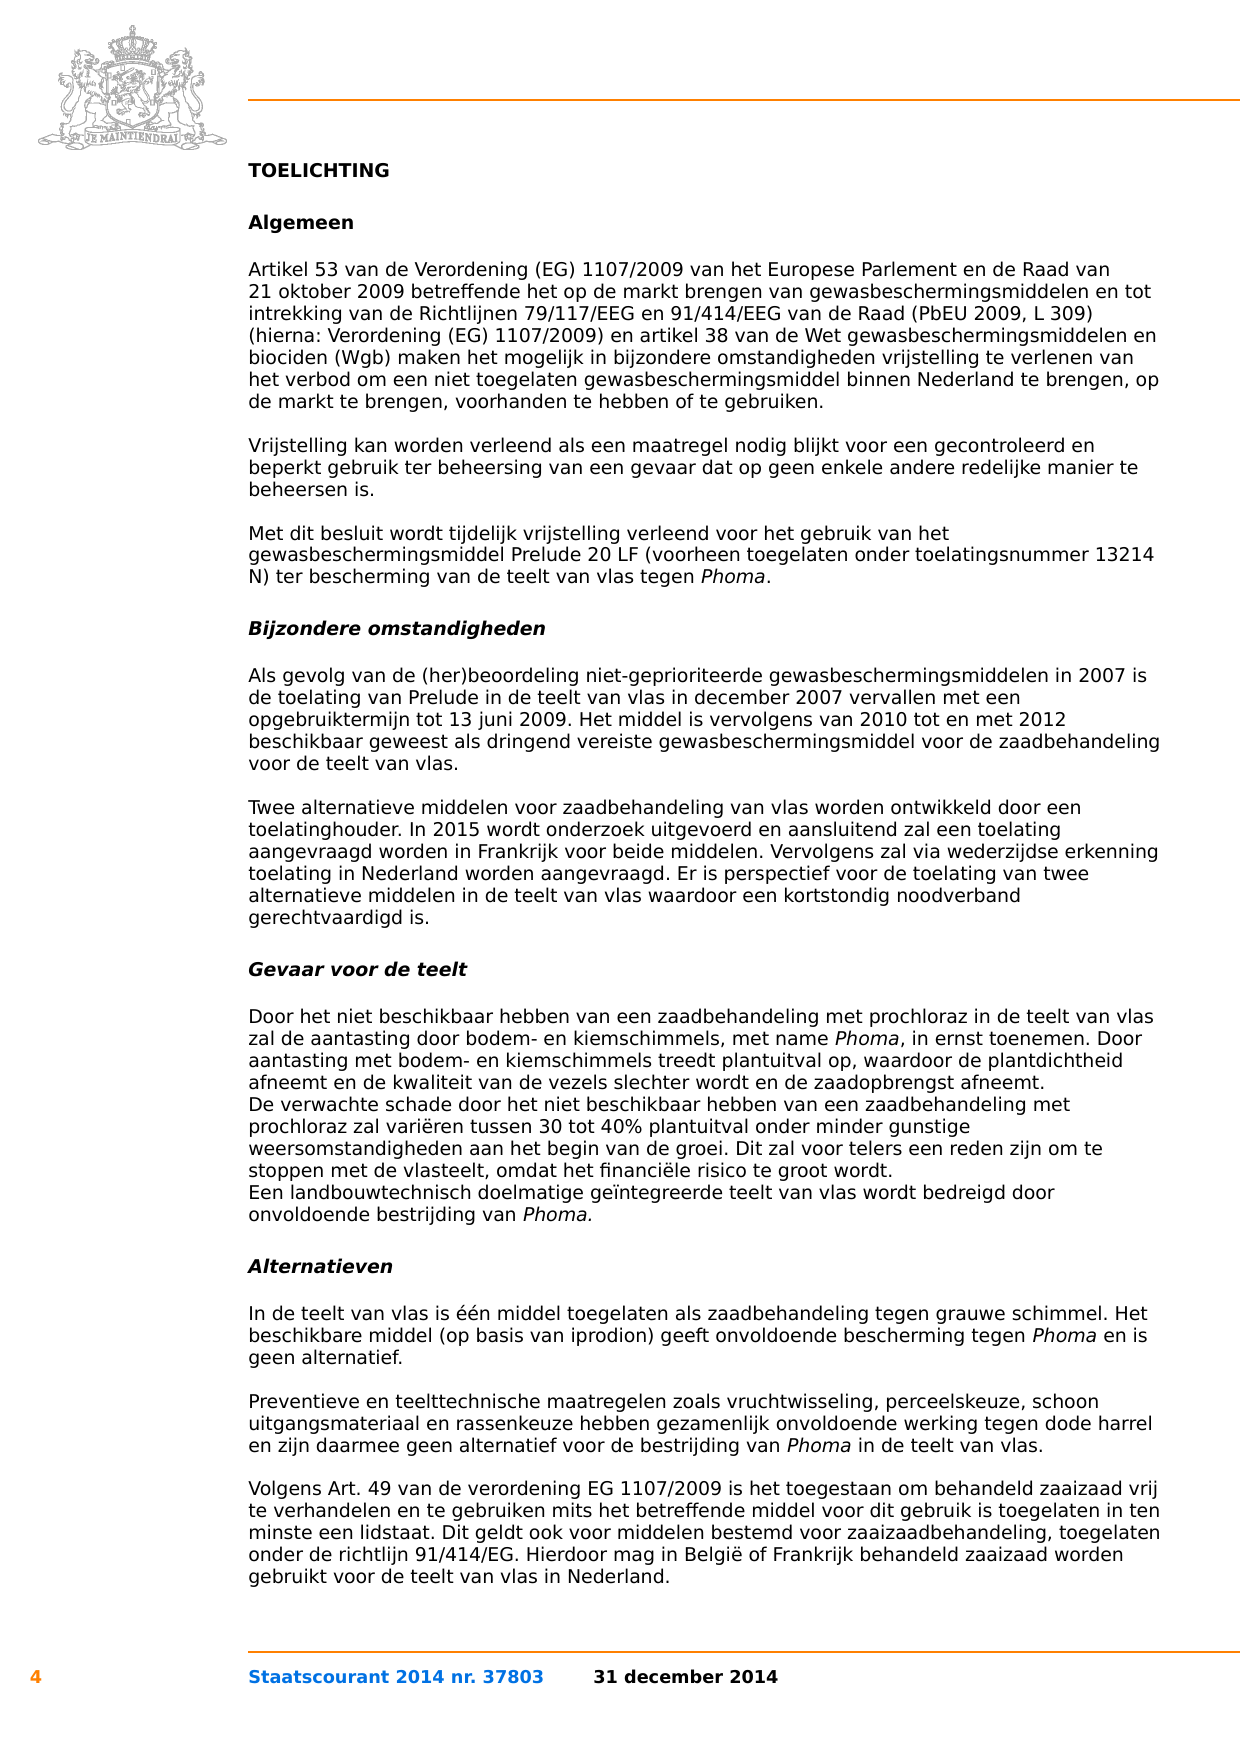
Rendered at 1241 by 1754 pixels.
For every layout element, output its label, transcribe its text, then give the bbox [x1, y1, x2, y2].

subtitle Gevaar voor de teelt [248, 959, 1163, 981]
text Een landbouwtechnisch doelmatige geïntegreerde teelt van vlas wordt bedreigd door onvoldoende bestrijding van Phoma. [248, 1182, 1163, 1226]
subtitle TOELICHTING [248, 160, 1163, 182]
text Twee alternatieve middelen voor zaadbehandeling van vlas worden ontwikkeld door een toelatinghouder. In 2015 wordt onderzoek uitgevoerd en aansluitend zal een toelating aangevraagd worden in Frankrijk voor beide middelen. Vervolgens zal via wederzijdse erkenning toelating in Nederland worden aangevraagd. Er is perspectief voor de toelating van twee alternatieve middelen in de teelt van vlas waardoor een kortstondig noodverband gerechtvaardigd is. [248, 797, 1163, 929]
subtitle Bijzondere omstandigheden [248, 618, 1163, 640]
text Volgens Art. 49 van de verordening EG 1107/2009 is het toegestaan om behandeld zaaizaad vrij te verhandelen en te gebruiken mits het betreffende middel voor dit gebruik is toegelaten in ten minste een lidstaat. Dit geldt ook voor middelen bestemd voor zaaizaadbehandeling, toegelaten onder de richtlijn 91/414/EG. Hierdoor mag in België of Frankrijk behandeld zaaizaad worden gebruikt voor de teelt van vlas in Nederland. [248, 1478, 1163, 1588]
text Door het niet beschikbaar hebben van een zaadbehandeling met prochloraz in de teelt van vlas zal de aantasting door bodem- en kiemschimmels, met name Phoma, in ernst toenemen. Door aantasting met bodem- en kiemschimmels treedt plantuitval op, waardoor de plantdichtheid afneemt en de kwaliteit van de vezels slechter wordt en de zaadopbrengst afneemt. [248, 1006, 1163, 1094]
text Preventieve en teelttechnische maatregelen zoals vruchtwisseling, perceelskeuze, schoon uitgangsmateriaal en rassenkeuze hebben gezamenlijk onvoldoende werking tegen dode harrel en zijn daarmee geen alternatief voor de bestrijding van Phoma in de teelt van vlas. [248, 1391, 1163, 1456]
picture [38, 25, 227, 150]
text Als gevolg van de (her)beoordeling niet-geprioriteerde gewasbeschermingsmiddelen in 2007 is de toelating van Prelude in de teelt van vlas in december 2007 vervallen met een opgebruiktermijn tot 13 juni 2009. Het middel is vervolgens van 2010 tot en met 2012 beschikbaar geweest als dringend vereiste gewasbeschermingsmiddel voor de zaadbehandeling voor de teelt van vlas. [248, 665, 1163, 775]
text Vrijstelling kan worden verleend als een maatregel nodig blijkt voor een gecontroleerd en beperkt gebruik ter beheersing van een gevaar dat op geen enkele andere redelijke manier te beheersen is. [248, 434, 1163, 501]
text De verwachte schade door het niet beschikbaar hebben van een zaadbehandeling met prochloraz zal variëren tussen 30 tot 40% plantuitval onder minder gunstige weersomstandigheden aan het begin van de groei. Dit zal voor telers een reden zijn om te stoppen met de vlasteelt, omdat het financiële risico te groot wordt. [248, 1094, 1163, 1182]
subtitle Alternatieven [248, 1256, 1163, 1278]
text Met dit besluit wordt tijdelijk vrijstelling verleend voor het gebruik van het gewasbeschermingsmiddel Prelude 20 LF (voorheen toegelaten onder toelatingsnummer 13214 N) ter bescherming van de teelt van vlas tegen Phoma. [248, 522, 1163, 588]
text Artikel 53 van de Verordening (EG) 1107/2009 van het Europese Parlement en de Raad van 21 oktober 2009 betreffende het op de markt brengen van gewasbeschermingsmiddelen en tot intrekking van de Richtlijnen 79/117/EEG en 91/414/EEG van de Raad (PbEU 2009, L 309) (hierna: Verordening (EG) 1107/2009) en artikel 38 van de Wet gewasbeschermingsmiddelen en biociden (Wgb) maken het mogelijk in bijzondere omstandigheden vrijstelling te verlenen van het verbod om een niet toegelaten gewasbeschermingsmiddel binnen Nederland te brengen, op de markt te brengen, voorhanden te hebben of te gebruiken. [248, 259, 1163, 413]
subtitle Algemeen [248, 212, 1163, 234]
text In de teelt van vlas is één middel toegelaten als zaadbehandeling tegen grauwe schimmel. Het beschikbare middel (op basis van iprodion) geeft onvoldoende bescherming tegen Phoma en is geen alternatief. [248, 1303, 1163, 1369]
